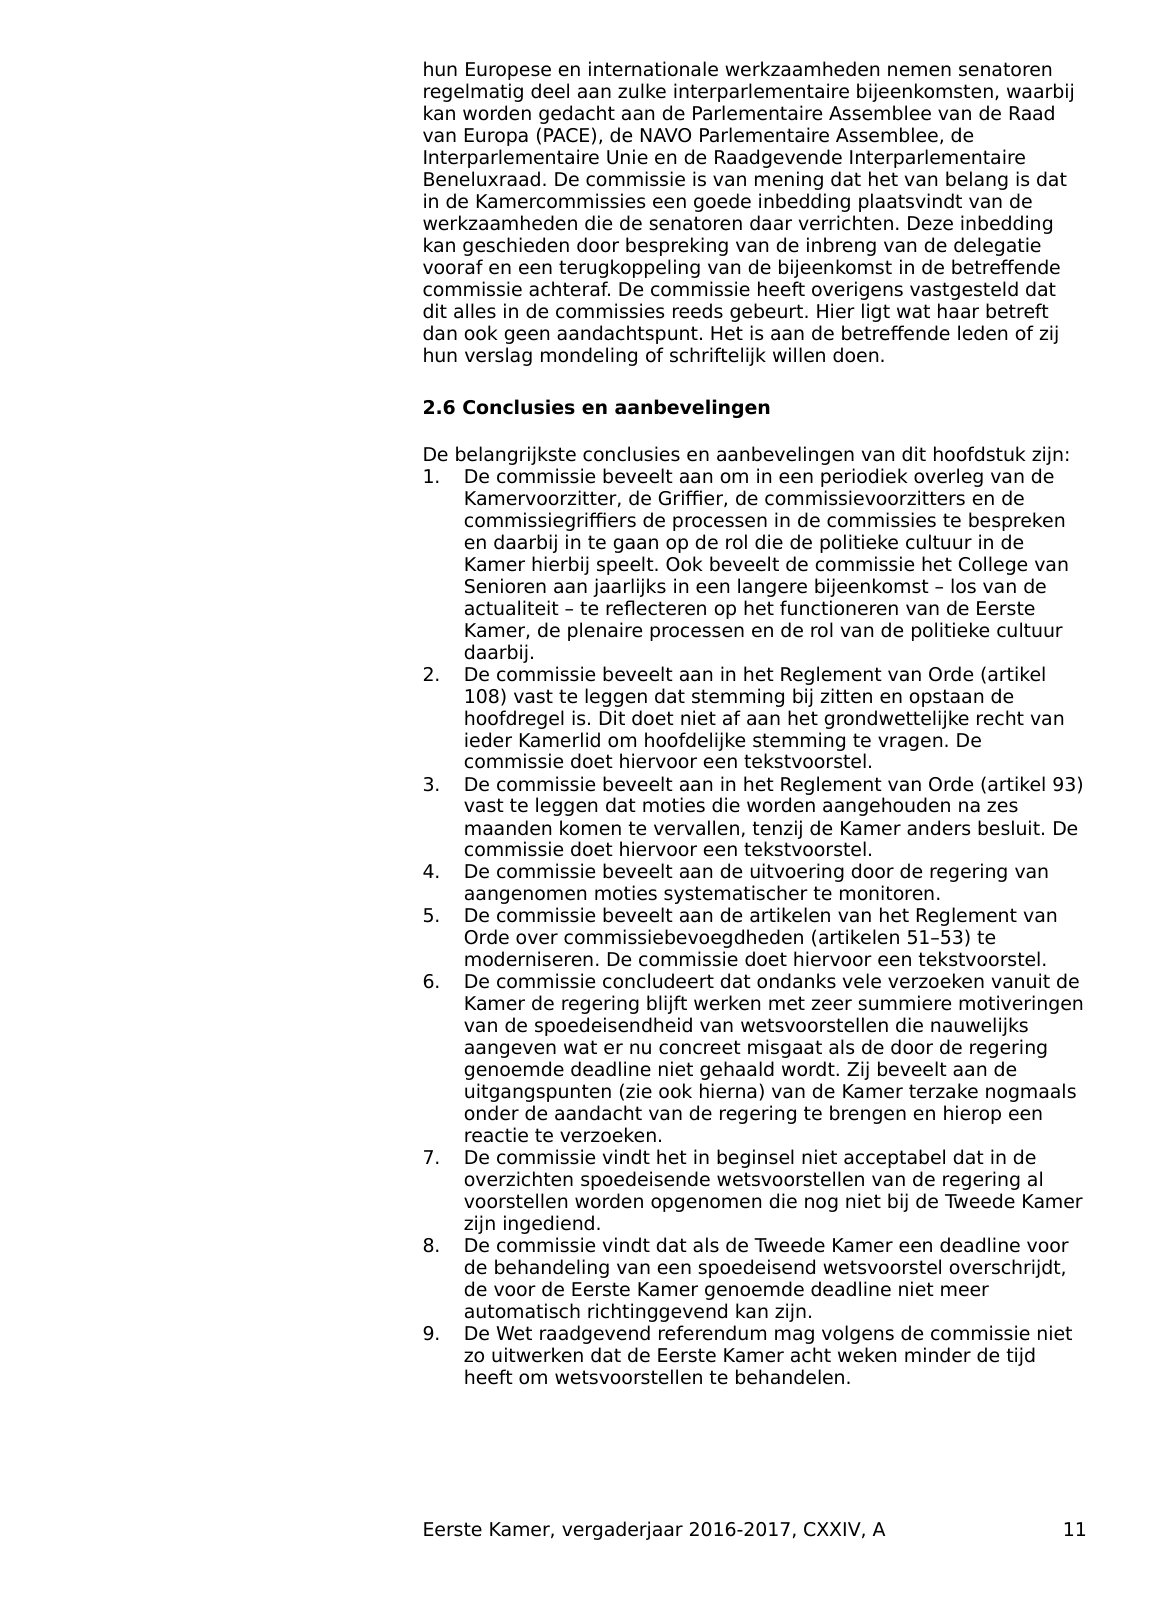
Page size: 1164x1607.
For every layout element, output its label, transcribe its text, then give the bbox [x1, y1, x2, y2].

text 5. De commissie beveelt aan de artikelen van het Reglement van Orde over commissiebevoegdheden (artikelen 51–53) te moderniseren. De commissie doet hiervoor een tekstvoorstel. [422, 905, 1087, 971]
text 1. De commissie beveelt aan om in een periodiek overleg van de Kamervoorzitter, de Griffier, de commissievoorzitters en de commissiegriffiers de processen in de commissies te bespreken en daarbij in te gaan op de rol die de politieke cultuur in de Kamer hierbij speelt. Ook beveelt de commissie het College van Senioren aan jaarlijks in een langere bijeenkomst – los van de actualiteit – te reflecteren op het functioneren van de Eerste Kamer, de plenaire processen en de rol van de politieke cultuur daarbij. [422, 466, 1087, 663]
text De belangrijkste conclusies en aanbevelingen van dit hoofdstuk zijn: [422, 444, 1087, 466]
text 8. De commissie vindt dat als de Tweede Kamer een deadline voor de behandeling van een spoedeisend wetsvoorstel overschrijdt, de voor de Eerste Kamer genoemde deadline niet meer automatisch richtinggevend kan zijn. [422, 1235, 1087, 1323]
text hun Europese en internationale werkzaamheden nemen senatoren regelmatig deel aan zulke interparlementaire bijeenkomsten, waarbij kan worden gedacht aan de Parlementaire Assemblee van de Raad van Europa (PACE), de NAVO Parlementaire Assemblee, de Interparlementaire Unie en de Raadgevende Interparlementaire Beneluxraad. De commissie is van mening dat het van belang is dat in de Kamercommissies een goede inbedding plaatsvindt van de werkzaamheden die de senatoren daar verrichten. Deze inbedding kan geschieden door bespreking van de inbreng van de delegatie vooraf en een terugkoppeling van de bijeenkomst in de betreffende commissie achteraf. De commissie heeft overigens vastgesteld dat dit alles in de commissies reeds gebeurt. Hier ligt wat haar betreft dan ook geen aandachtspunt. Het is aan de betreffende leden of zij hun verslag mondeling of schriftelijk willen doen. [422, 59, 1087, 367]
text 4. De commissie beveelt aan de uitvoering door de regering van aangenomen moties systematischer te monitoren. [422, 861, 1087, 905]
text 3. De commissie beveelt aan in het Reglement van Orde (artikel 93) vast te leggen dat moties die worden aangehouden na zes maanden komen te vervallen, tenzij de Kamer anders besluit. De commissie doet hiervoor een tekstvoorstel. [422, 773, 1087, 861]
text 2. De commissie beveelt aan in het Reglement van Orde (artikel 108) vast te leggen dat stemming bij zitten en opstaan de hoofdregel is. Dit doet niet af aan het grondwettelijke recht van ieder Kamerlid om hoofdelijke stemming te vragen. De commissie doet hiervoor een tekstvoorstel. [422, 663, 1087, 773]
text 7. De commissie vindt het in beginsel niet acceptabel dat in de overzichten spoedeisende wetsvoorstellen van de regering al voorstellen worden opgenomen die nog niet bij de Tweede Kamer zijn ingediend. [422, 1147, 1087, 1235]
subtitle 2.6 Conclusies en aanbevelingen [422, 397, 1087, 419]
text 9. De Wet raadgevend referendum mag volgens de commissie niet zo uitwerken dat de Eerste Kamer acht weken minder de tijd heeft om wetsvoorstellen te behandelen. [422, 1323, 1087, 1389]
text 6. De commissie concludeert dat ondanks vele verzoeken vanuit de Kamer de regering blijft werken met zeer summiere motiveringen van de spoedeisendheid van wetsvoorstellen die nauwelijks aangeven wat er nu concreet misgaat als de door de regering genoemde deadline niet gehaald wordt. Zij beveelt aan de uitgangspunten (zie ook hierna) van de Kamer terzake nogmaals onder de aandacht van de regering te brengen en hierop een reactie te verzoeken. [422, 971, 1087, 1147]
